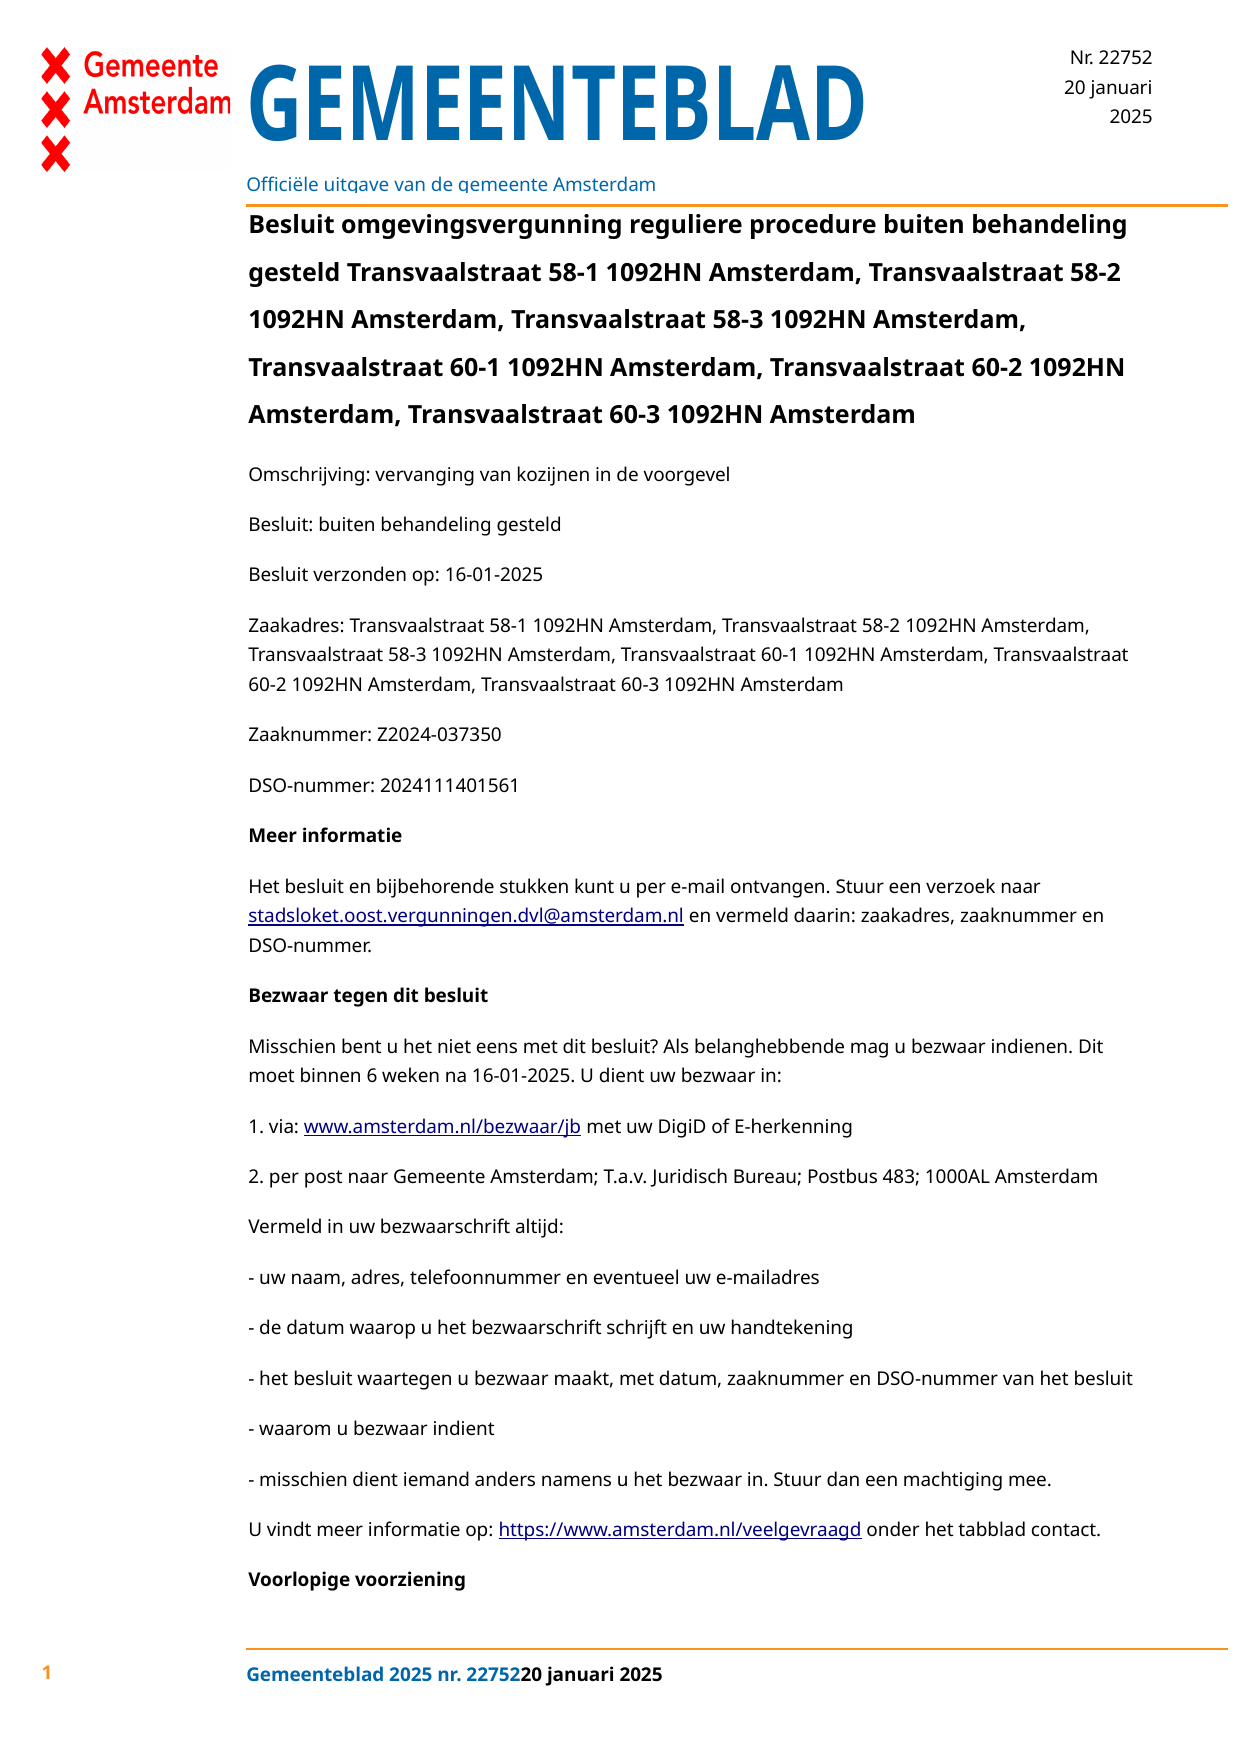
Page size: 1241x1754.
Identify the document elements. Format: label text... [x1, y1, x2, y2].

text Omschrijving: vervanging van kozijnen in de voorgevel [248, 461, 1152, 486]
text Zaaknummer: Z2024-037350 [248, 722, 1152, 747]
text Bezwaar tegen dit besluit [248, 982, 1152, 1008]
text U vindt meer informatie op: https://www.amsterdam.nl/veelgevraagd onder het tabblad contact. [248, 1516, 1152, 1542]
text - misschien dient iemand anders namens u het bezwaar in. Stuur dan een machtiging mee. [248, 1466, 1152, 1491]
text - waarom u bezwaar indient [248, 1415, 1152, 1441]
text Voorlopige voorziening [248, 1567, 1152, 1592]
text Misschien bent u het niet eens met dit besluit? Als belanghebbende mag u bezwaar indienen. Dit moet binnen 6 weken na 16-01-2025. U dient uw bezwaar in: [248, 1033, 1152, 1088]
text Besluit omgevingsvergunning reguliere procedure buiten behandeling gesteld Transvaalstraat 58-1 1092HN Amsterdam, Transvaalstraat 58-2 1092HN Amsterdam, Transvaalstraat 58-3 1092HN Amsterdam, Transvaalstraat 60-1 1092HN Amsterdam, Transvaalstraat 60-2 1092HN Amsterdam, Transvaalstraat 60-3 1092HN Amsterdam [248, 207, 1152, 431]
text - de datum waarop u het bezwaarschrift schrijft en uw handtekening [248, 1314, 1152, 1340]
text Meer informatie [248, 822, 1152, 848]
text Vermeld in uw bezwaarschrift altijd: [248, 1214, 1152, 1239]
text Het besluit en bijbehorende stukken kunt u per e-mail ontvangen. Stuur een verzoek naar stadsloket.oost.vergunningen.dvl@amsterdam.nl en vermeld daarin: zaakadres, zaaknummer en DSO-nummer. [248, 873, 1152, 958]
text DSO-nummer: 2024111401561 [248, 772, 1152, 798]
text - uw naam, adres, telefoonnummer en eventueel uw e-mailadres [248, 1264, 1152, 1290]
picture [41, 47, 231, 172]
text 2. per post naar Gemeente Amsterdam; T.a.v. Juridisch Bureau; Postbus 483; 1000AL Amsterdam [248, 1163, 1152, 1189]
text Zaakadres: Transvaalstraat 58-1 1092HN Amsterdam, Transvaalstraat 58-2 1092HN Amsterdam, Transvaalstraat 58-3 1092HN Amsterdam, Transvaalstraat 60-1 1092HN Amsterdam, Transvaalstraat 60-2 1092HN Amsterdam, Transvaalstraat 60-3 1092HN Amsterdam [248, 612, 1152, 697]
text - het besluit waartegen u bezwaar maakt, met datum, zaaknummer en DSO-nummer van het besluit [248, 1365, 1152, 1391]
text 1. via: www.amsterdam.nl/bezwaar/jb met uw DigiD of E-herkenning [248, 1113, 1152, 1138]
text Besluit: buiten behandeling gesteld [248, 511, 1152, 537]
text Besluit verzonden op: 16-01-2025 [248, 562, 1152, 587]
